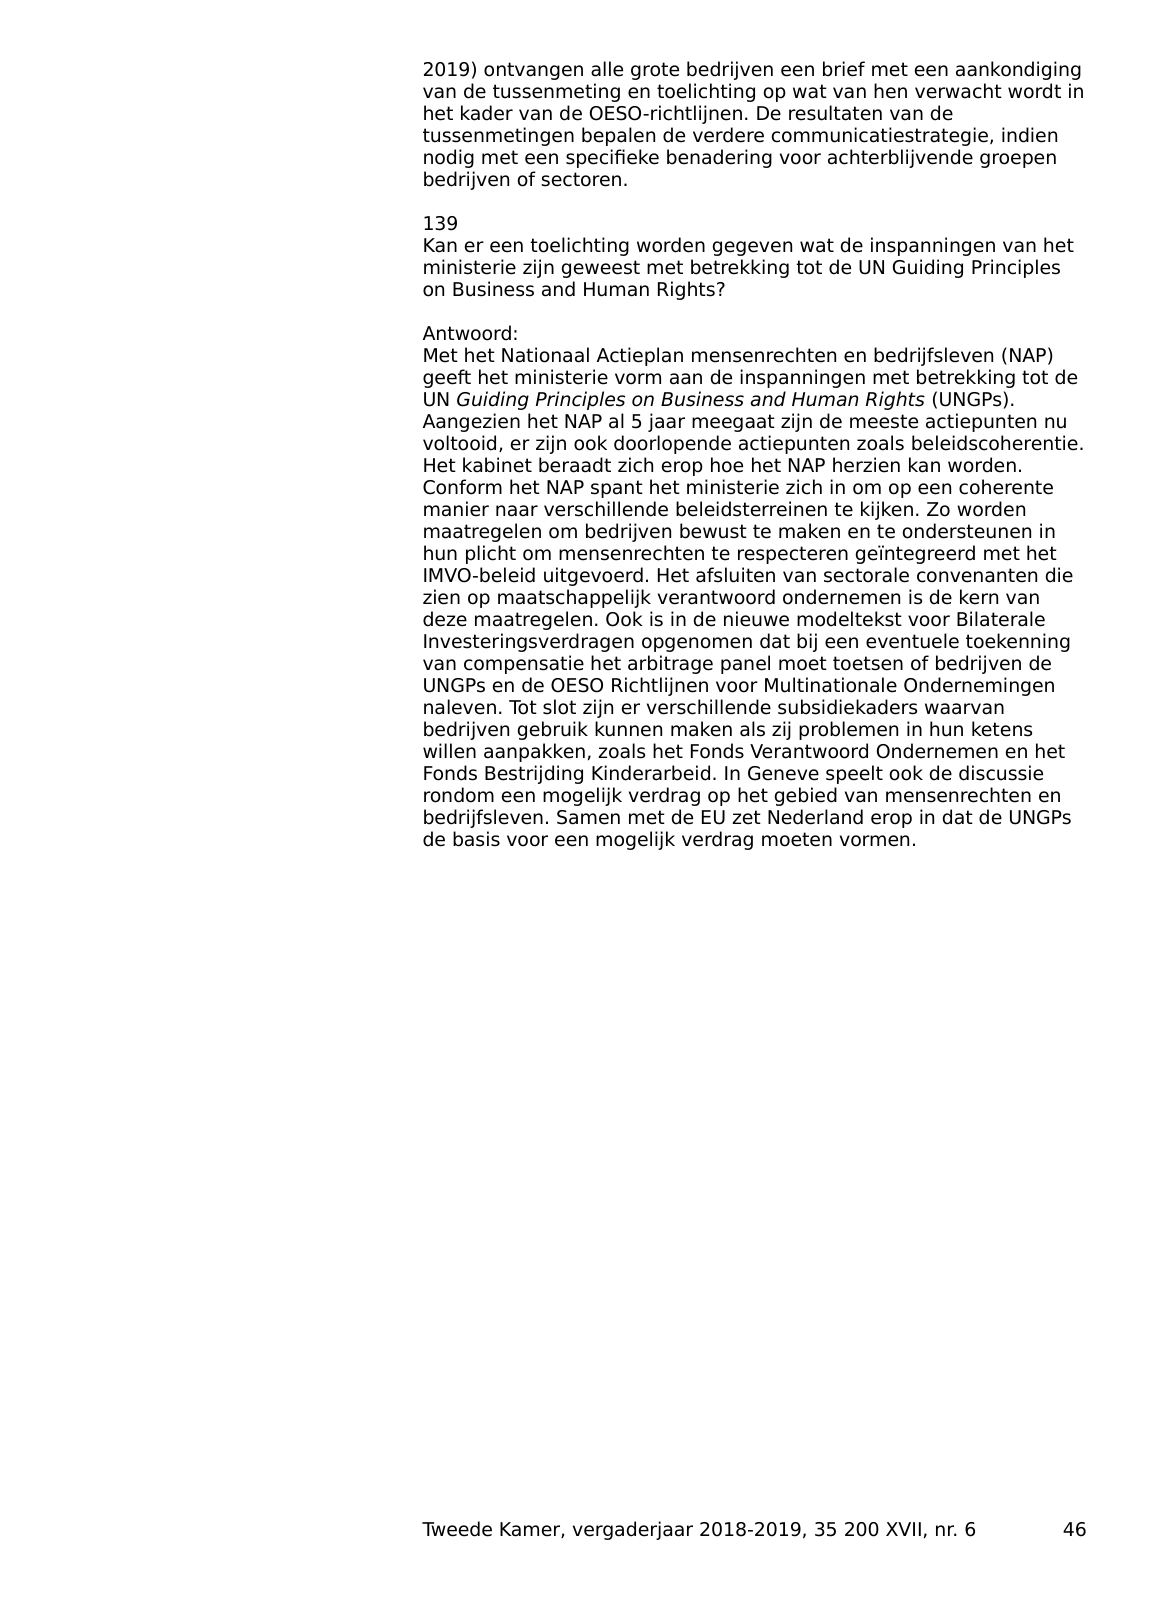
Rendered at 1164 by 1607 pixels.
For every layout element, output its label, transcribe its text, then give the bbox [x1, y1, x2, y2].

text Kan er een toelichting worden gegeven wat de inspanningen van het ministerie zijn geweest met betrekking tot de UN Guiding Principles on Business and Human Rights? [422, 235, 1087, 301]
text Antwoord: [422, 323, 1087, 345]
text 139 [422, 213, 1087, 235]
text Met het Nationaal Actieplan mensenrechten en bedrijfsleven (NAP) geeft het ministerie vorm aan de inspanningen met betrekking tot de UN Guiding Principles on Business and Human Rights (UNGPs). Aangezien het NAP al 5 jaar meegaat zijn de meeste actiepunten nu voltooid, er zijn ook doorlopende actiepunten zoals beleidscoherentie. Het kabinet beraadt zich erop hoe het NAP herzien kan worden. Conform het NAP spant het ministerie zich in om op een coherente manier naar verschillende beleidsterreinen te kijken. Zo worden maatregelen om bedrijven bewust te maken en te ondersteunen in hun plicht om mensenrechten te respecteren geïntegreerd met het IMVO-beleid uitgevoerd. Het afsluiten van sectorale convenanten die zien op maatschappelijk verantwoord ondernemen is de kern van deze maatregelen. Ook is in de nieuwe modeltekst voor Bilaterale Investeringsverdragen opgenomen dat bij een eventuele toekenning van compensatie het arbitrage panel moet toetsen of bedrijven de UNGPs en de OESO Richtlijnen voor Multinationale Ondernemingen naleven. Tot slot zijn er verschillende subsidiekaders waarvan bedrijven gebruik kunnen maken als zij problemen in hun ketens willen aanpakken, zoals het Fonds Verantwoord Ondernemen en het Fonds Bestrijding Kinderarbeid. In Geneve speelt ook de discussie rondom een mogelijk verdrag op het gebied van mensenrechten en bedrijfsleven. Samen met de EU zet Nederland erop in dat de UNGPs de basis voor een mogelijk verdrag moeten vormen. [422, 345, 1087, 851]
text 2019) ontvangen alle grote bedrijven een brief met een aankondiging van de tussenmeting en toelichting op wat van hen verwacht wordt in het kader van de OESO-richtlijnen. De resultaten van de tussenmetingen bepalen de verdere communicatiestrategie, indien nodig met een specifieke benadering voor achterblijvende groepen bedrijven of sectoren. [422, 59, 1087, 191]
